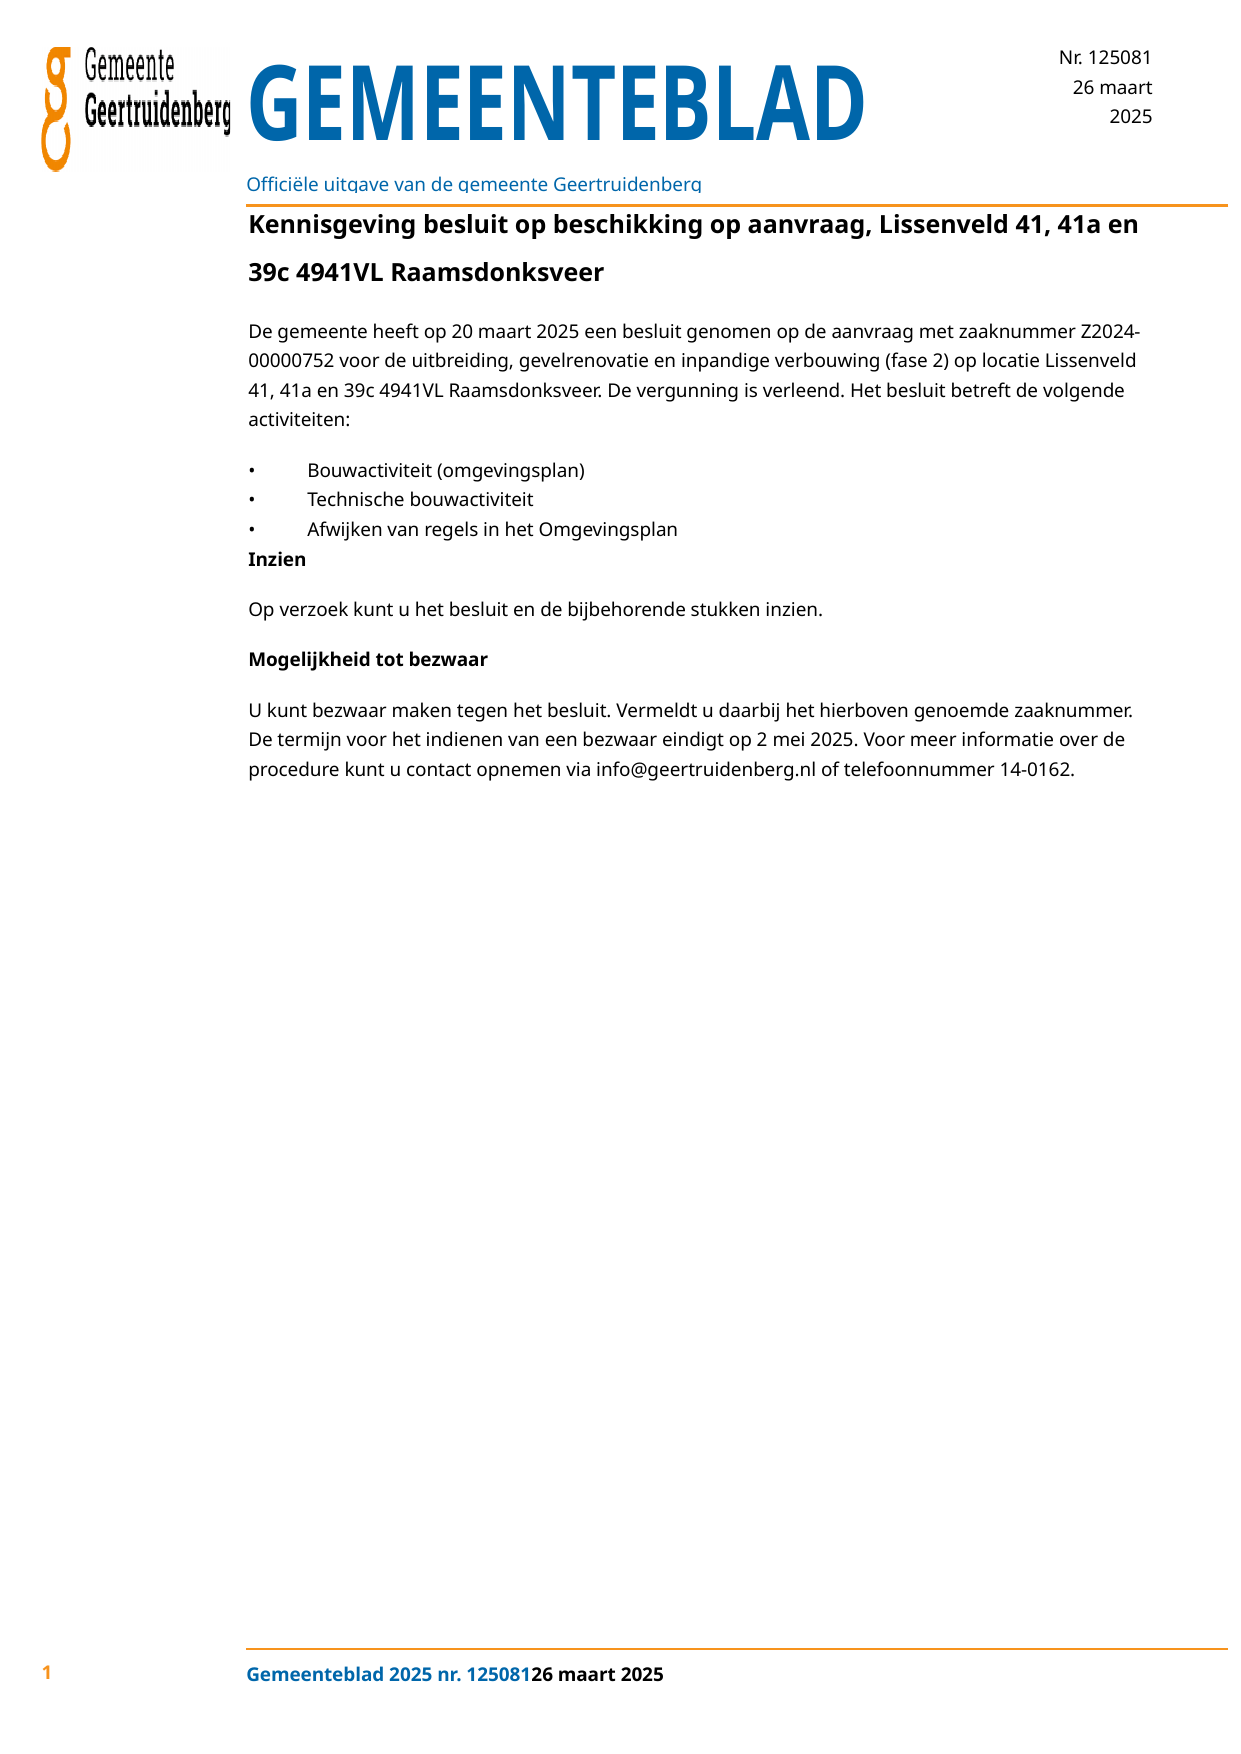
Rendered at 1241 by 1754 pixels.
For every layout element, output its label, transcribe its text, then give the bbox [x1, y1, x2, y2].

picture [41, 47, 231, 172]
text Op verzoek kunt u het besluit en de bijbehorende stukken inzien. [248, 596, 1152, 622]
list Afwijken van regels in het Omgevingsplan [248, 516, 1152, 542]
list Bouwactiviteit (omgevingsplan) [248, 457, 1152, 483]
text Kennisgeving besluit op beschikking op aanvraag, Lissenveld 41, 41a en 39c 4941VL Raamsdonksveer [248, 207, 1152, 288]
text De gemeente heeft op 20 maart 2025 een besluit genomen op de aanvraag met zaaknummer Z2024-00000752 voor de uitbreiding, gevelrenovatie en inpandige verbouwing (fase 2) op locatie Lissenveld 41, 41a en 39c 4941VL Raamsdonksveer. De vergunning is verleend. Het besluit betreft de volgende activiteiten: [248, 318, 1152, 432]
text U kunt bezwaar maken tegen het besluit. Vermeldt u daarbij het hierboven genoemde zaaknummer. De termijn voor het indienen van een bezwaar eindigt op 2 mei 2025. Voor meer informatie over de procedure kunt u contact opnemen via info@geertruidenberg.nl of telefoonnummer 14-0162. [248, 697, 1152, 782]
text Inzien [248, 546, 1152, 572]
text Mogelijkheid tot bezwaar [248, 647, 1152, 672]
list Technische bouwactiviteit [248, 487, 1152, 512]
